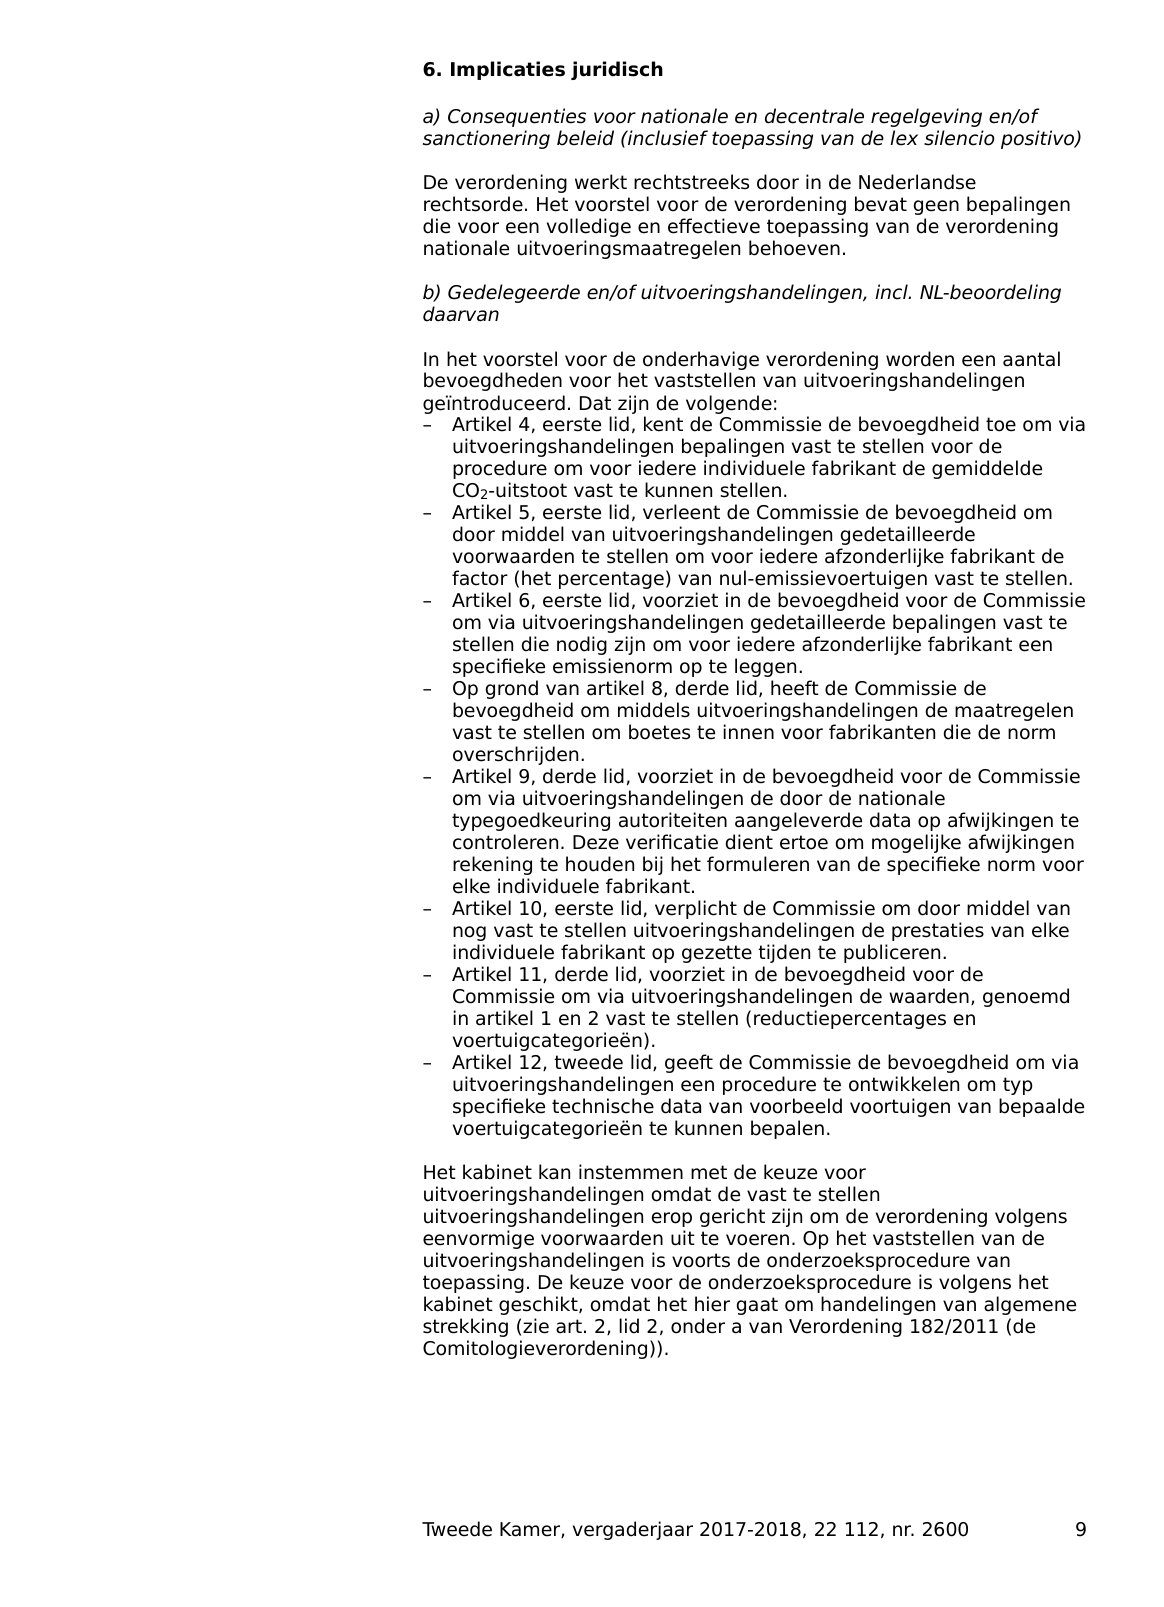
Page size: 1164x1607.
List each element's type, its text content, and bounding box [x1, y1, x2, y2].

text – Artikel 12, tweede lid, geeft de Commissie de bevoegdheid om via uitvoeringshandelingen een procedure te ontwikkelen om typ specifieke technische data van voorbeeld voortuigen van bepaalde voertuigcategorieën te kunnen bepalen. [422, 1052, 1087, 1140]
text In het voorstel voor de onderhavige verordening worden een aantal bevoegdheden voor het vaststellen van uitvoeringshandelingen geïntroduceerd. Dat zijn de volgende: [422, 348, 1087, 414]
text – Artikel 6, eerste lid, voorziet in de bevoegdheid voor de Commissie om via uitvoeringshandelingen gedetailleerde bepalingen vast te stellen die nodig zijn om voor iedere afzonderlijke fabrikant een specifieke emissienorm op te leggen. [422, 590, 1087, 678]
text Het kabinet kan instemmen met de keuze voor uitvoeringshandelingen omdat de vast te stellen uitvoeringshandelingen erop gericht zijn om de verordening volgens eenvormige voorwaarden uit te voeren. Op het vaststellen van de uitvoeringshandelingen is voorts de onderzoeksprocedure van toepassing. De keuze voor de onderzoeksprocedure is volgens het kabinet geschikt, omdat het hier gaat om handelingen van algemene strekking (zie art. 2, lid 2, onder a van Verordening 182/2011 (de Comitologieverordening)). [422, 1162, 1087, 1360]
text – Artikel 11, derde lid, voorziet in de bevoegdheid voor de Commissie om via uitvoeringshandelingen de waarden, genoemd in artikel 1 en 2 vast te stellen (reductiepercentages en voertuigcategorieën). [422, 964, 1087, 1052]
text – Artikel 9, derde lid, voorziet in de bevoegdheid voor de Commissie om via uitvoeringshandelingen de door de nationale typegoedkeuring autoriteiten aangeleverde data op afwijkingen te controleren. Deze verificatie dient ertoe om mogelijke afwijkingen rekening te houden bij het formuleren van de specifieke norm voor elke individuele fabrikant. [422, 766, 1087, 898]
subtitle a) Consequenties voor nationale en decentrale regelgeving en/of sanctionering beleid (inclusief toepassing van de lex silencio positivo) [422, 106, 1087, 150]
subtitle b) Gedelegeerde en/of uitvoeringshandelingen, incl. NL-beoordeling daarvan [422, 282, 1087, 326]
text – Artikel 4, eerste lid, kent de Commissie de bevoegdheid toe om via uitvoeringshandelingen bepalingen vast te stellen voor de procedure om voor iedere individuele fabrikant de gemiddelde CO2-uitstoot vast te kunnen stellen. [422, 414, 1087, 502]
text – Artikel 10, eerste lid, verplicht de Commissie om door middel van nog vast te stellen uitvoeringshandelingen de prestaties van elke individuele fabrikant op gezette tijden te publiceren. [422, 898, 1087, 964]
text De verordening werkt rechtstreeks door in de Nederlandse rechtsorde. Het voorstel voor de verordening bevat geen bepalingen die voor een volledige en effectieve toepassing van de verordening nationale uitvoeringsmaatregelen behoeven. [422, 172, 1087, 260]
text – Artikel 5, eerste lid, verleent de Commissie de bevoegdheid om door middel van uitvoeringshandelingen gedetailleerde voorwaarden te stellen om voor iedere afzonderlijke fabrikant de factor (het percentage) van nul-emissievoertuigen vast te stellen. [422, 502, 1087, 590]
subtitle 6. Implicaties juridisch [422, 59, 1087, 81]
text – Op grond van artikel 8, derde lid, heeft de Commissie de bevoegdheid om middels uitvoeringshandelingen de maatregelen vast te stellen om boetes te innen voor fabrikanten die de norm overschrijden. [422, 678, 1087, 766]
